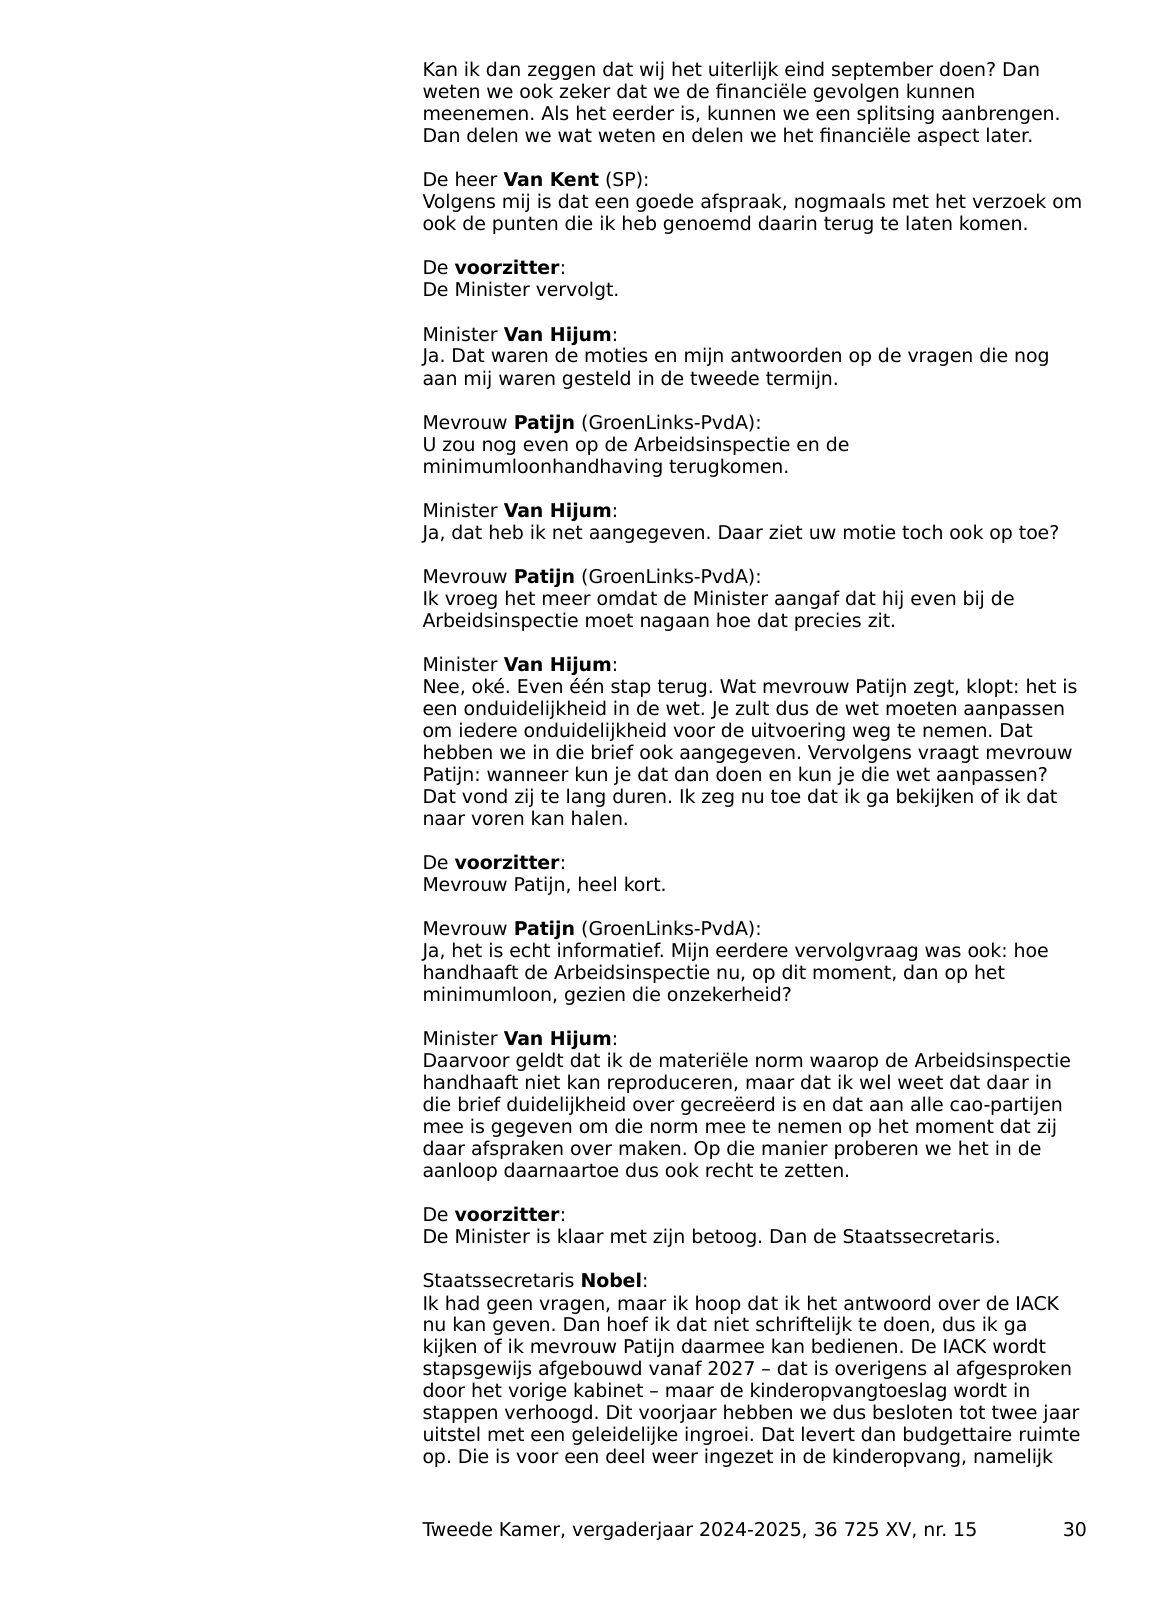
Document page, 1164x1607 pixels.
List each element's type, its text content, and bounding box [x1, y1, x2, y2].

text Kan ik dan zeggen dat wij het uiterlijk eind september doen? Dan weten we ook zeker dat we de financiële gevolgen kunnen meenemen. Als het eerder is, kunnen we een splitsing aanbrengen. Dan delen we wat weten en delen we het financiële aspect later. [422, 59, 1087, 147]
text Minister Van Hijum: [422, 1028, 1087, 1050]
text Daarvoor geldt dat ik de materiële norm waarop de Arbeidsinspectie handhaaft niet kan reproduceren, maar dat ik wel weet dat daar in die brief duidelijkheid over gecreëerd is en dat aan alle cao-partijen mee is gegeven om die norm mee te nemen op het moment dat zij daar afspraken over maken. Op die manier proberen we het in de aanloop daarnaartoe dus ook recht te zetten. [422, 1050, 1087, 1182]
text De voorzitter: [422, 257, 1087, 279]
text Minister Van Hijum: [422, 654, 1087, 676]
text De Minister is klaar met zijn betoog. Dan de Staatssecretaris. [422, 1226, 1087, 1248]
text Mevrouw Patijn, heel kort. [422, 874, 1087, 896]
text De voorzitter: [422, 852, 1087, 874]
text Minister Van Hijum: [422, 323, 1087, 345]
text Staatssecretaris Nobel: [422, 1270, 1087, 1292]
text De Minister vervolgt. [422, 279, 1087, 301]
text Ja, het is echt informatief. Mijn eerdere vervolgvraag was ook: hoe handhaaft de Arbeidsinspectie nu, op dit moment, dan op het minimumloon, gezien die onzekerheid? [422, 940, 1087, 1006]
text Volgens mij is dat een goede afspraak, nogmaals met het verzoek om ook de punten die ik heb genoemd daarin terug te laten komen. [422, 191, 1087, 235]
text Ja. Dat waren de moties en mijn antwoorden op de vragen die nog aan mij waren gesteld in de tweede termijn. [422, 345, 1087, 389]
text Ik vroeg het meer omdat de Minister aangaf dat hij even bij de Arbeidsinspectie moet nagaan hoe dat precies zit. [422, 588, 1087, 632]
text De voorzitter: [422, 1204, 1087, 1226]
text Ja, dat heb ik net aangegeven. Daar ziet uw motie toch ook op toe? [422, 522, 1087, 544]
text U zou nog even op de Arbeidsinspectie en de minimumloonhandhaving terugkomen. [422, 433, 1087, 477]
text Mevrouw Patijn (GroenLinks-PvdA): [422, 918, 1087, 940]
text Minister Van Hijum: [422, 500, 1087, 522]
text De heer Van Kent (SP): [422, 169, 1087, 191]
text Mevrouw Patijn (GroenLinks-PvdA): [422, 566, 1087, 588]
text Nee, oké. Even één stap terug. Wat mevrouw Patijn zegt, klopt: het is een onduidelijkheid in de wet. Je zult dus de wet moeten aanpassen om iedere onduidelijkheid voor de uitvoering weg te nemen. Dat hebben we in die brief ook aangegeven. Vervolgens vraagt mevrouw Patijn: wanneer kun je dat dan doen en kun je die wet aanpassen? Dat vond zij te lang duren. Ik zeg nu toe dat ik ga bekijken of ik dat naar voren kan halen. [422, 676, 1087, 830]
text Mevrouw Patijn (GroenLinks-PvdA): [422, 412, 1087, 433]
text Ik had geen vragen, maar ik hoop dat ik het antwoord over de IACK nu kan geven. Dan hoef ik dat niet schriftelijk te doen, dus ik ga kijken of ik mevrouw Patijn daarmee kan bedienen. De IACK wordt stapsgewijs afgebouwd vanaf 2027 – dat is overigens al afgesproken door het vorige kabinet – maar de kinderopvangtoeslag wordt in stappen verhoogd. Dit voorjaar hebben we dus besloten tot twee jaar uitstel met een geleidelijke ingroei. Dat levert dan budgettaire ruimte op. Die is voor een deel weer ingezet in de kinderopvang, namelijk [422, 1292, 1087, 1468]
